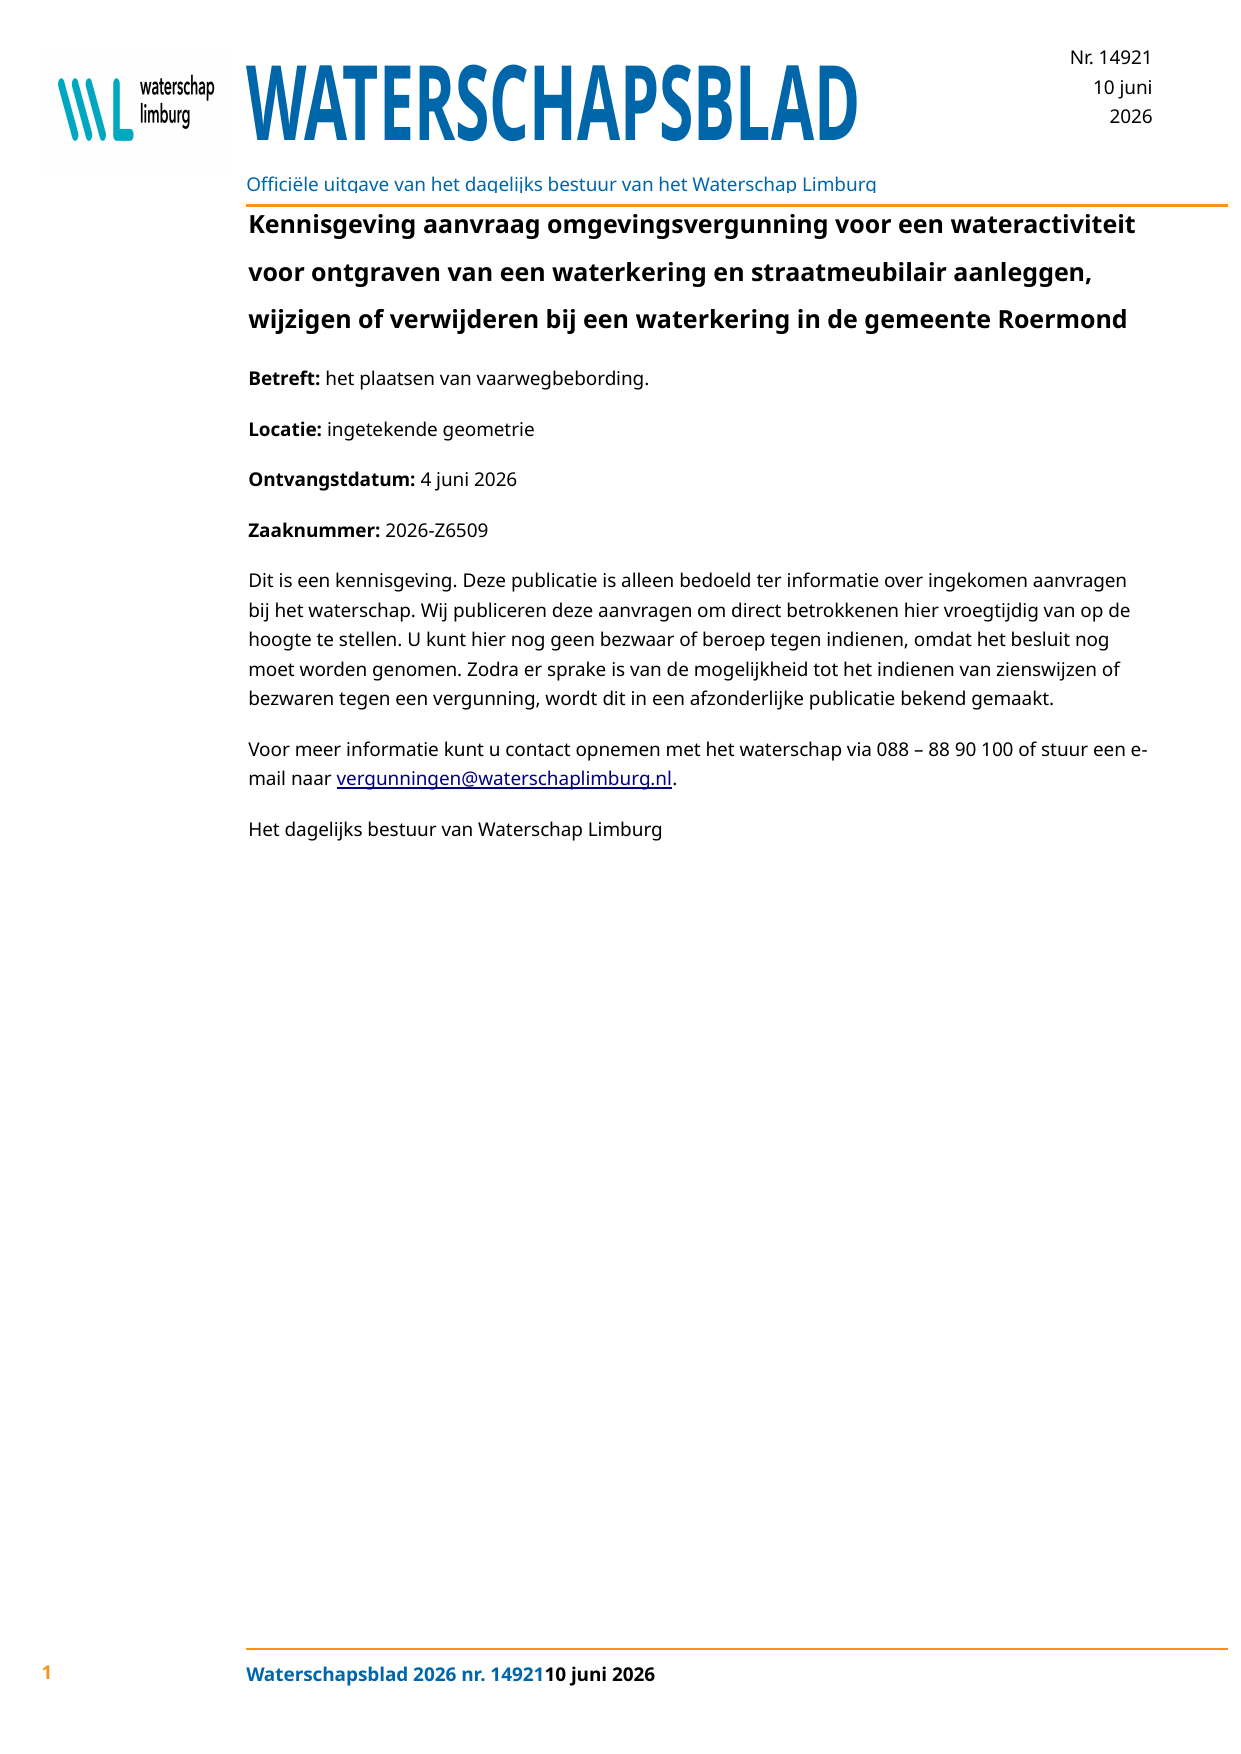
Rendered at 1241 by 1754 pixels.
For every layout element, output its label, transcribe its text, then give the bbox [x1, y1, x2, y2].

text Locatie: ingetekende geometrie [248, 416, 1152, 442]
text Het dagelijks bestuur van Waterschap Limburg [248, 816, 1152, 842]
text Betreft: het plaatsen van vaarwegbebording. [248, 366, 1152, 391]
text Zaaknummer: 2026-Z6509 [248, 517, 1152, 542]
text Ontvangstdatum: 4 juni 2026 [248, 466, 1152, 492]
text Dit is een kennisgeving. Deze publicatie is alleen bedoeld ter informatie over ingekomen aanvragen bij het waterschap. Wij publiceren deze aanvragen om direct betrokkenen hier vroegtijdig van op de hoogte te stellen. U kunt hier nog geen bezwaar of beroep tegen indienen, omdat het besluit nog moet worden genomen. Zodra er sprake is van de mogelijkheid tot het indienen van zienswijzen of bezwaren tegen een vergunning, wordt dit in een afzonderlijke publicatie bekend gemaakt. [248, 567, 1152, 711]
picture [41, 47, 231, 172]
text Kennisgeving aanvraag omgevingsvergunning voor een wateractiviteit voor ontgraven van een waterkering en straatmeubilair aanleggen, wijzigen of verwijderen bij een waterkering in de gemeente Roermond [248, 207, 1152, 336]
text Voor meer informatie kunt u contact opnemen met het waterschap via 088 – 88 90 100 of stuur een e-mail naar vergunningen@waterschaplimburg.nl. [248, 736, 1152, 791]
